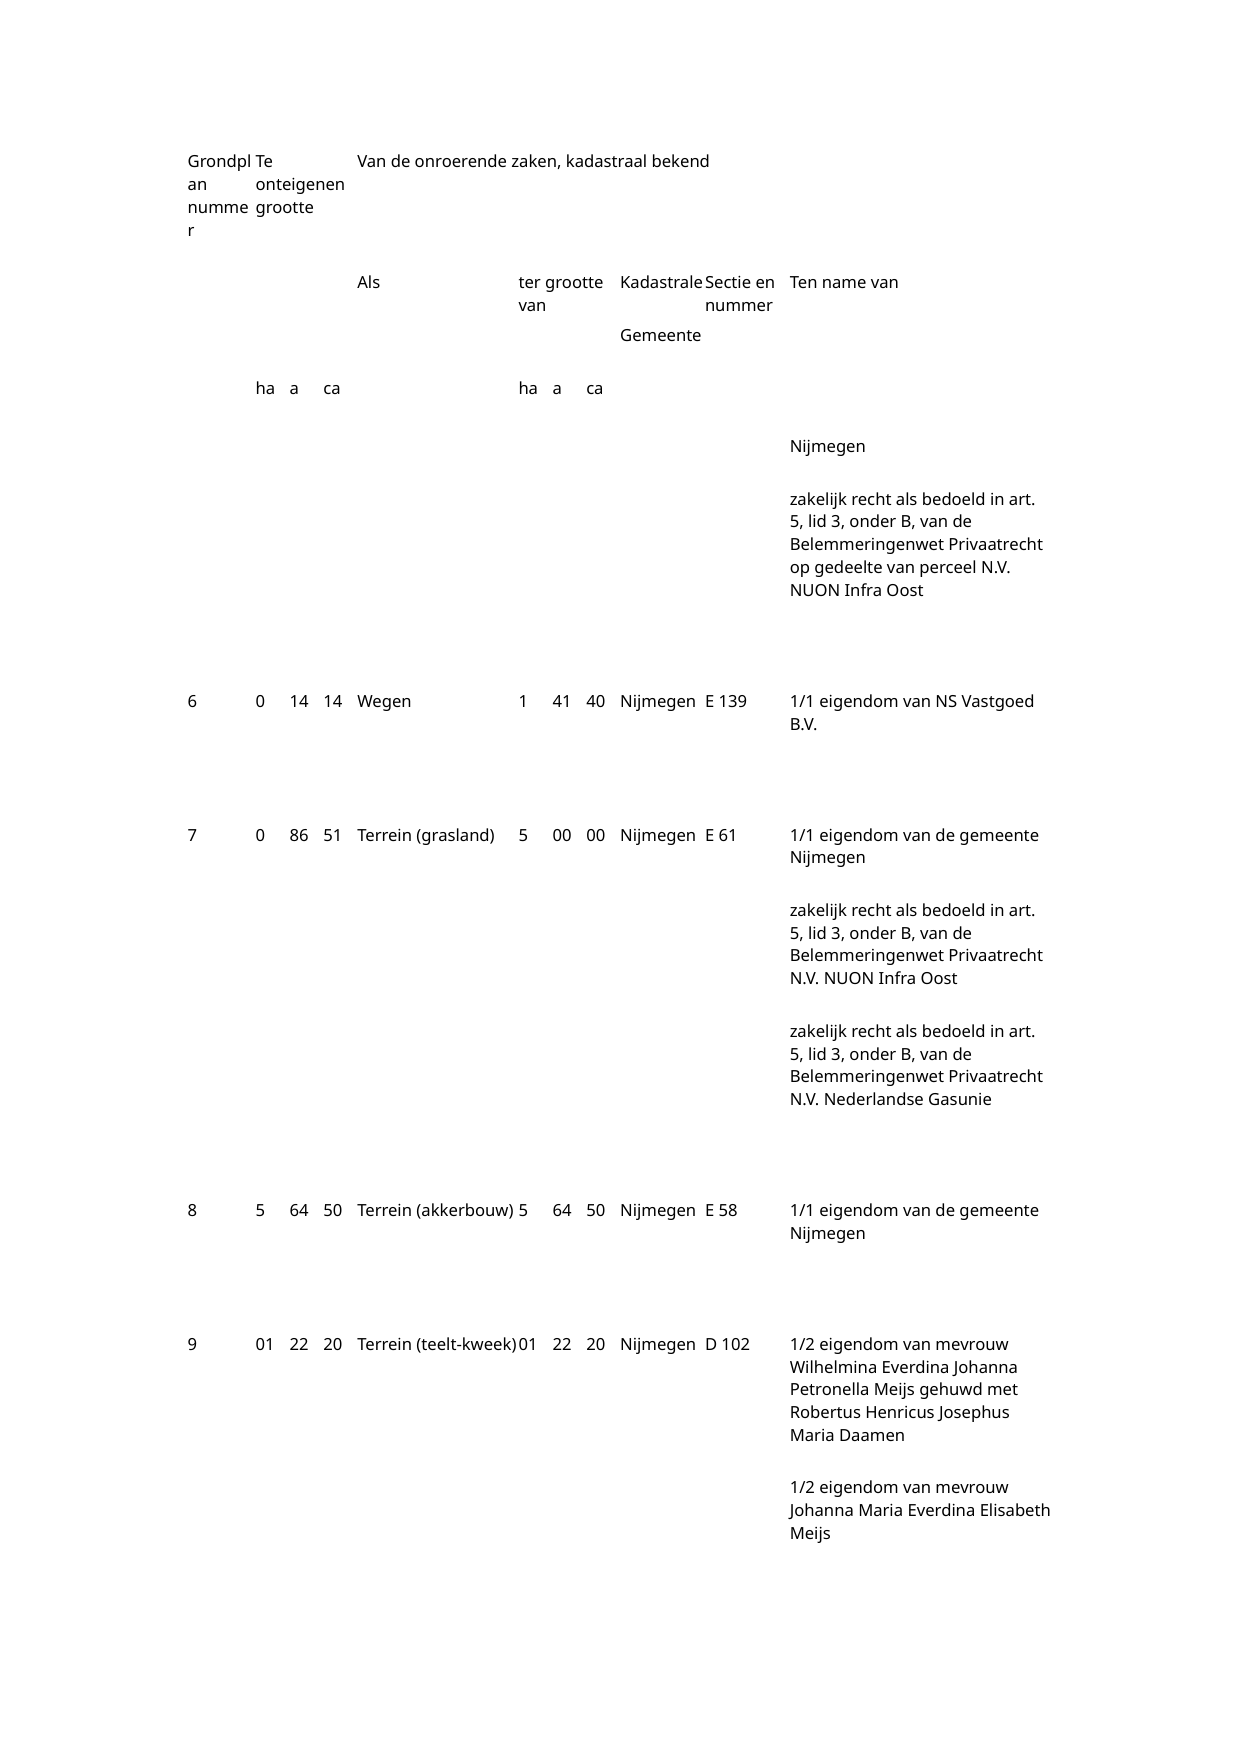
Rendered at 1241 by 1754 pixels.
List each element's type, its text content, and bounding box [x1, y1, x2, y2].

table_cell [289, 765, 323, 823]
table_cell [323, 1140, 357, 1199]
table_cell 14 [323, 689, 357, 765]
table_cell 0 [255, 689, 289, 765]
table_cell [620, 1140, 705, 1199]
table_cell a [552, 376, 586, 435]
table_cell Terrein (grasland) [357, 823, 518, 1140]
table_cell ca [586, 376, 620, 435]
table_cell [323, 435, 357, 631]
table_cell [357, 765, 518, 823]
table_cell 8 [188, 1199, 255, 1274]
table_cell [289, 435, 323, 631]
table_cell 64 [289, 1199, 323, 1274]
table_cell [188, 1274, 255, 1333]
table_cell [255, 765, 289, 823]
table_cell [586, 765, 620, 823]
table_cell 6 [188, 689, 255, 765]
table_cell [552, 435, 586, 631]
table_cell 00 [586, 823, 620, 1140]
table_cell ha [518, 376, 552, 435]
table_cell [518, 1274, 552, 1333]
table_cell [188, 631, 255, 689]
table_cell [518, 1140, 552, 1199]
table_cell 1/1 eigendom van NS Vastgoed B.V. [790, 689, 1053, 765]
table_cell zakelijk recht als bedoeld in art. 5, lid 3, onder B, van de Belemmeringenwet Privaatrecht N.V. Nederlandse Gasunie [790, 1020, 1053, 1140]
table_header Van de onroerende zaken, kadastraal bekend [357, 150, 1053, 271]
table_cell Sectie en nummer [705, 271, 789, 376]
table_cell [586, 1140, 620, 1199]
table_cell 1/1 eigendom van de gemeente Nijmegen [790, 823, 1053, 899]
table_header Grondplan nummer [188, 150, 255, 271]
table_cell 86 [289, 823, 323, 1140]
table_cell 41 [552, 689, 586, 765]
table_cell 5 [518, 823, 552, 1140]
table_cell Nijmegen [790, 435, 1053, 487]
table_cell a [289, 376, 323, 435]
table_cell ca [323, 376, 357, 435]
table_cell ter grootte van [518, 271, 620, 376]
table_cell [188, 435, 255, 631]
table_cell 22 [289, 1333, 323, 1574]
table_cell Nijmegen [620, 1199, 705, 1274]
table_cell 00 [552, 823, 586, 1140]
table_cell 14 [289, 689, 323, 765]
table_cell [790, 1140, 1053, 1199]
table_cell E 139 [705, 689, 789, 765]
table_cell [620, 1274, 705, 1333]
table_cell [705, 1140, 789, 1199]
table_cell [552, 1274, 586, 1333]
table_cell 01 [518, 1333, 552, 1574]
table_cell [188, 1140, 255, 1199]
table_cell 1/1 eigendom van de gemeente Nijmegen [790, 1199, 1053, 1274]
table_cell [705, 631, 789, 689]
table_cell [705, 376, 789, 435]
table_cell 20 [323, 1333, 357, 1574]
table_cell [586, 1274, 620, 1333]
table_cell [552, 765, 586, 823]
table_cell Nijmegen [620, 1333, 705, 1574]
table_header Te onteigenen grootte [255, 150, 357, 376]
table_cell E 61 [705, 823, 789, 1140]
table_cell [790, 631, 1053, 689]
table_cell [705, 1274, 789, 1333]
table_cell [323, 1274, 357, 1333]
table_cell [705, 765, 789, 823]
table_cell [620, 435, 705, 631]
table_cell [323, 765, 357, 823]
table_cell 51 [323, 823, 357, 1140]
table_cell [188, 271, 255, 376]
table_cell [357, 1274, 518, 1333]
table_cell zakelijk recht als bedoeld in art. 5, lid 3, onder B, van de Belemmeringenwet Privaatrecht op gedeelte van perceel N.V. NUON Infra Oost [790, 488, 1053, 631]
table_cell [289, 631, 323, 689]
table_cell D 102 [705, 1333, 789, 1574]
table_cell [289, 1140, 323, 1199]
table_cell [188, 376, 255, 435]
table_cell 64 [552, 1199, 586, 1274]
table_cell 5 [255, 1199, 289, 1274]
table_cell [518, 435, 552, 631]
table_cell [255, 1140, 289, 1199]
table_cell Terrein (akkerbouw) [357, 1199, 518, 1274]
table_cell Terrein (teelt-kweek) [357, 1333, 518, 1574]
table_cell [620, 765, 705, 823]
table_cell Als [357, 271, 518, 376]
table_cell [620, 376, 705, 435]
table_cell 22 [552, 1333, 586, 1574]
table_cell [552, 1140, 586, 1199]
table_cell ha [255, 376, 289, 435]
table_cell [188, 765, 255, 823]
table_cell [323, 631, 357, 689]
table_cell Nijmegen [620, 689, 705, 765]
table_cell [705, 435, 789, 631]
table_cell 5 [518, 1199, 552, 1274]
table_cell [518, 631, 552, 689]
table_cell 1/2 eigendom van mevrouw Wilhelmina Everdina Johanna Petronella Meijs gehuwd met Robertus Henricus Josephus Maria Daamen [790, 1333, 1053, 1476]
table_cell Nijmegen [620, 823, 705, 1140]
table_cell [620, 631, 705, 689]
table_cell [790, 376, 1053, 435]
table_cell [586, 435, 620, 631]
table_cell Ten name van [790, 271, 1053, 376]
table_cell [552, 631, 586, 689]
table_cell Wegen [357, 689, 518, 765]
table_cell zakelijk recht als bedoeld in art. 5, lid 3, onder B, van de Belemmeringenwet Privaatrecht N.V. NUON Infra Oost [790, 899, 1053, 1019]
table_cell E 58 [705, 1199, 789, 1274]
table_cell [357, 376, 518, 435]
table_cell [790, 765, 1053, 823]
table_cell 50 [586, 1199, 620, 1274]
table_cell 01 [255, 1333, 289, 1574]
table_cell [790, 1274, 1053, 1333]
table_cell [357, 435, 518, 631]
table_cell 0 [255, 823, 289, 1140]
table_cell [357, 1140, 518, 1199]
table_cell [357, 631, 518, 689]
table_cell 40 [586, 689, 620, 765]
table_cell [255, 631, 289, 689]
table_cell [255, 435, 289, 631]
table_cell 7 [188, 823, 255, 1140]
table_cell [289, 1274, 323, 1333]
table_cell [518, 765, 552, 823]
table_cell [586, 631, 620, 689]
table_cell 1/2 eigendom van mevrouw Johanna Maria Everdina Elisabeth Meijs [790, 1476, 1053, 1574]
table_cell 20 [586, 1333, 620, 1574]
table_cell 1 [518, 689, 552, 765]
table_cell 50 [323, 1199, 357, 1274]
table_cell 9 [188, 1333, 255, 1574]
table_cell Kadastrale Gemeente [620, 271, 705, 376]
table_cell [255, 1274, 289, 1333]
